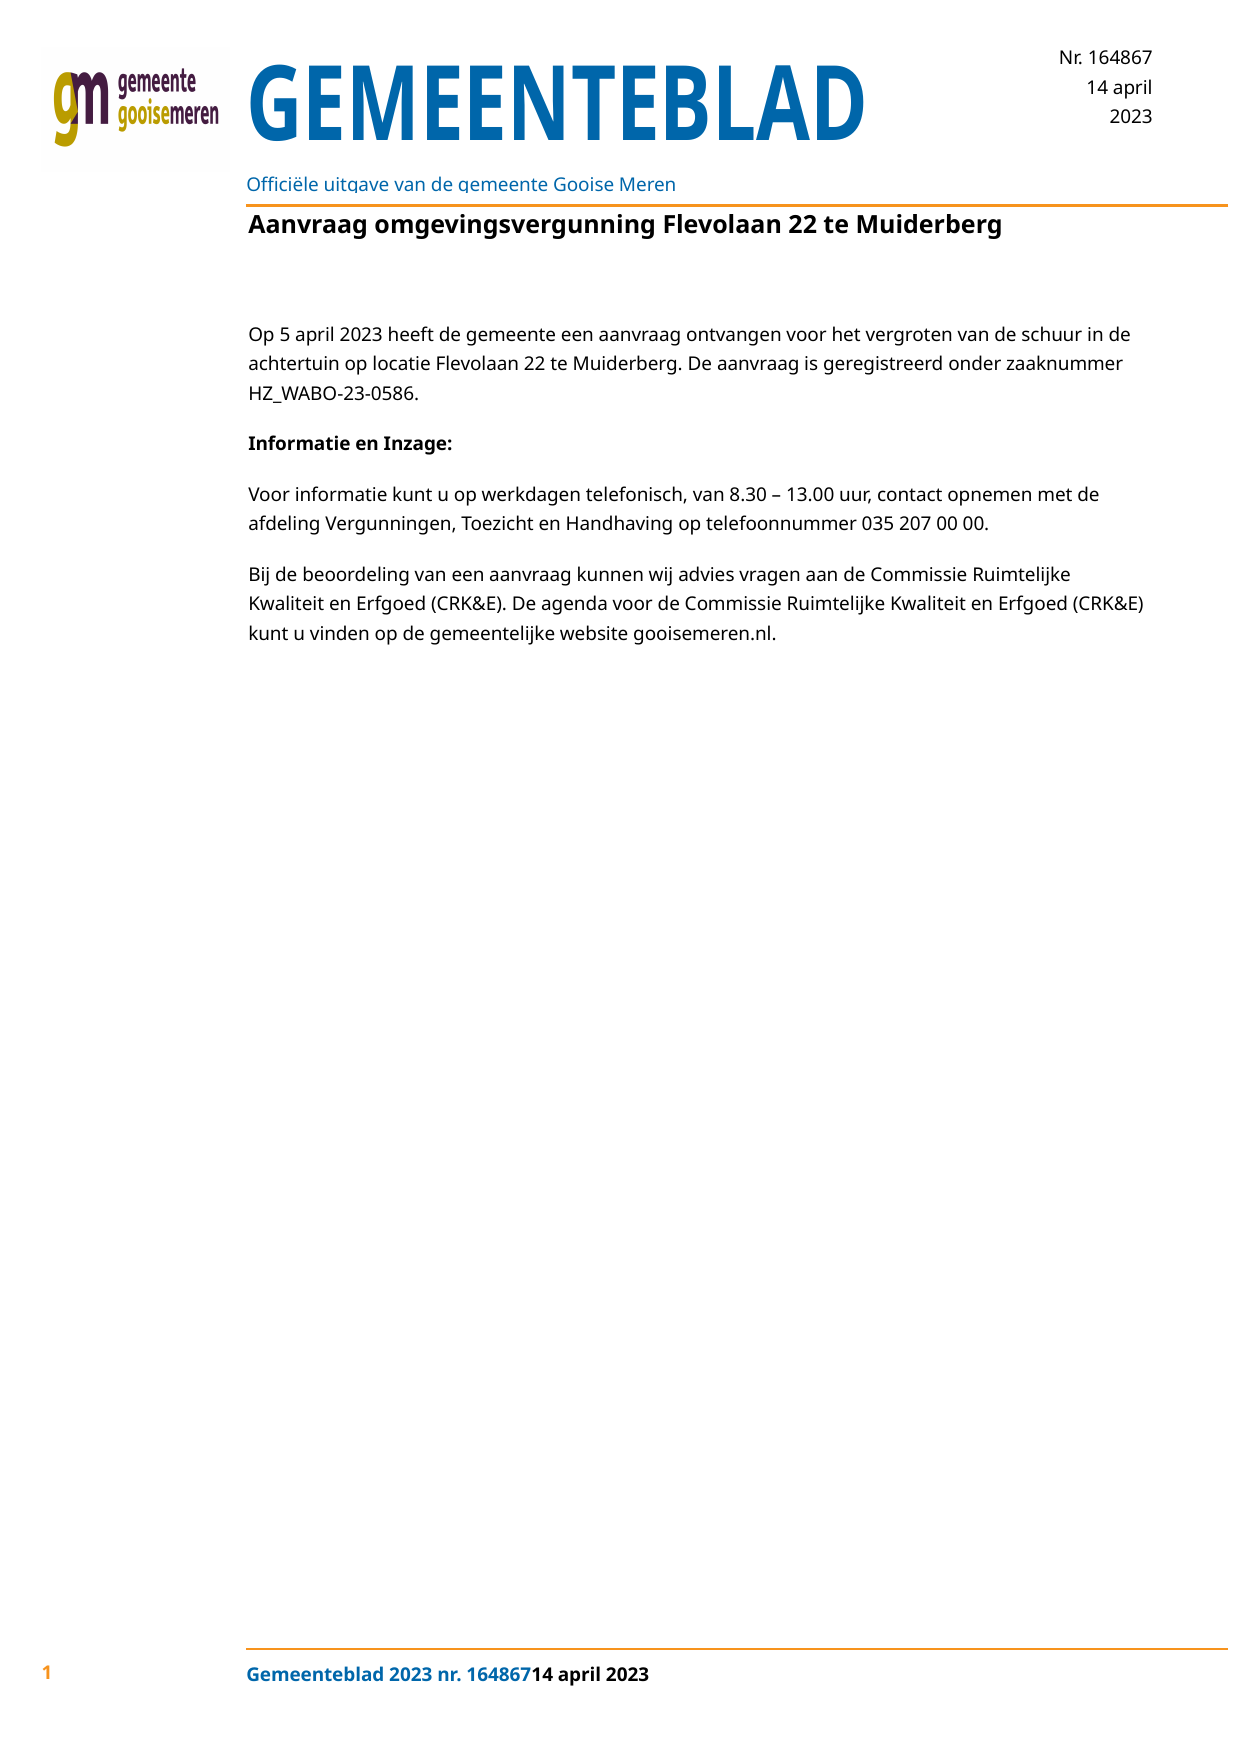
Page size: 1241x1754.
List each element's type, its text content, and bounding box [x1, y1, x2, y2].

text Aanvraag omgevingsvergunning Flevolaan 22 te Muiderberg [248, 207, 1152, 241]
text Voor informatie kunt u op werkdagen telefonisch, van 8.30 – 13.00 uur, contact opnemen met de afdeling Vergunningen, Toezicht en Handhaving op telefoonnummer 035 207 00 00. [248, 481, 1152, 536]
picture [41, 47, 231, 172]
text Informatie en Inzage: [248, 430, 1152, 456]
text Bij de beoordeling van een aanvraag kunnen wij advies vragen aan de Commissie Ruimtelijke Kwaliteit en Erfgoed (CRK&E). De agenda voor de Commissie Ruimtelijke Kwaliteit en Erfgoed (CRK&E) kunt u vinden op de gemeentelijke website gooisemeren.nl. [248, 561, 1152, 646]
text Op 5 april 2023 heeft de gemeente een aanvraag ontvangen voor het vergroten van de schuur in de achtertuin op locatie Flevolaan 22 te Muiderberg. De aanvraag is geregistreerd onder zaaknummer HZ_WABO-23-0586. [248, 321, 1152, 406]
